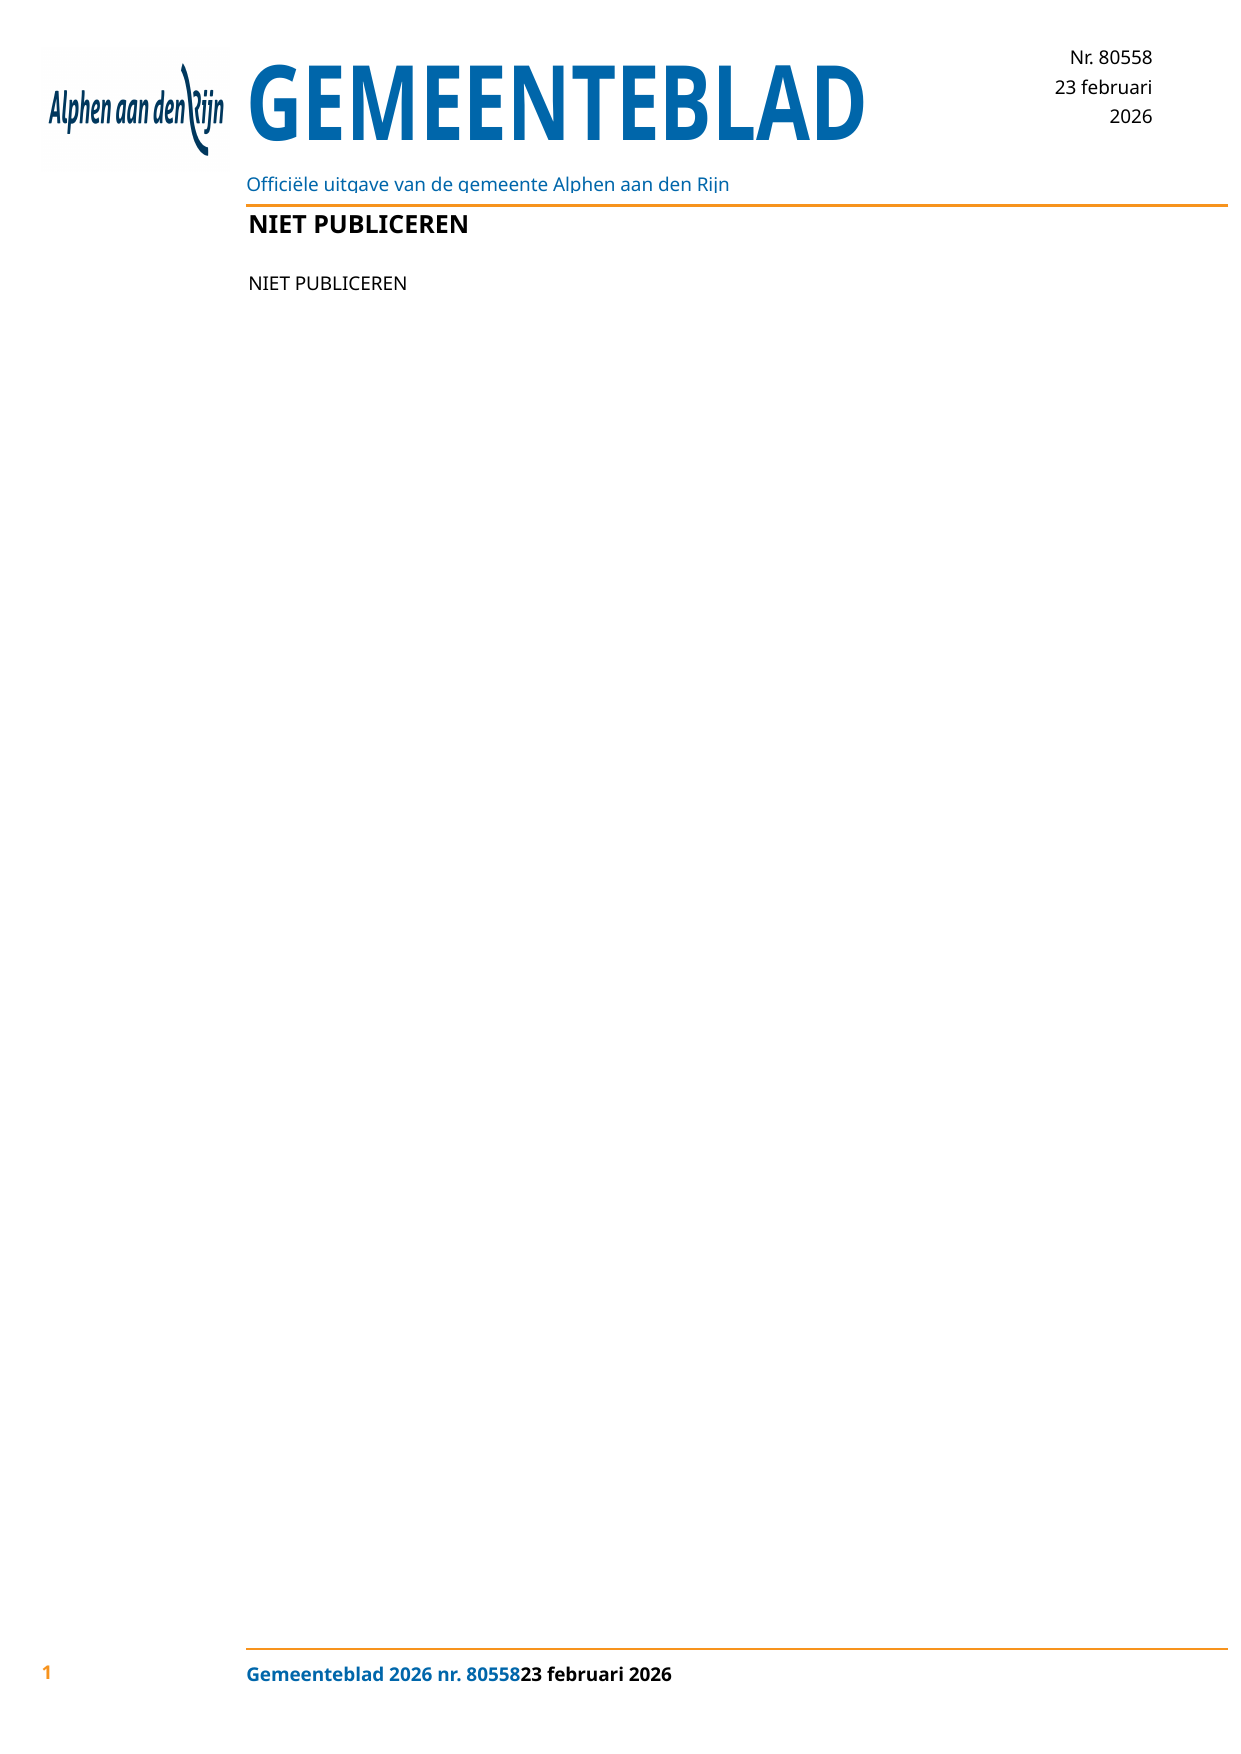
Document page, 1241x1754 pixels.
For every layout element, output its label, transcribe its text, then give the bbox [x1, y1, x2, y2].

text NIET PUBLICEREN [248, 207, 1152, 241]
text NIET PUBLICEREN [248, 270, 1152, 296]
picture [41, 47, 231, 172]
